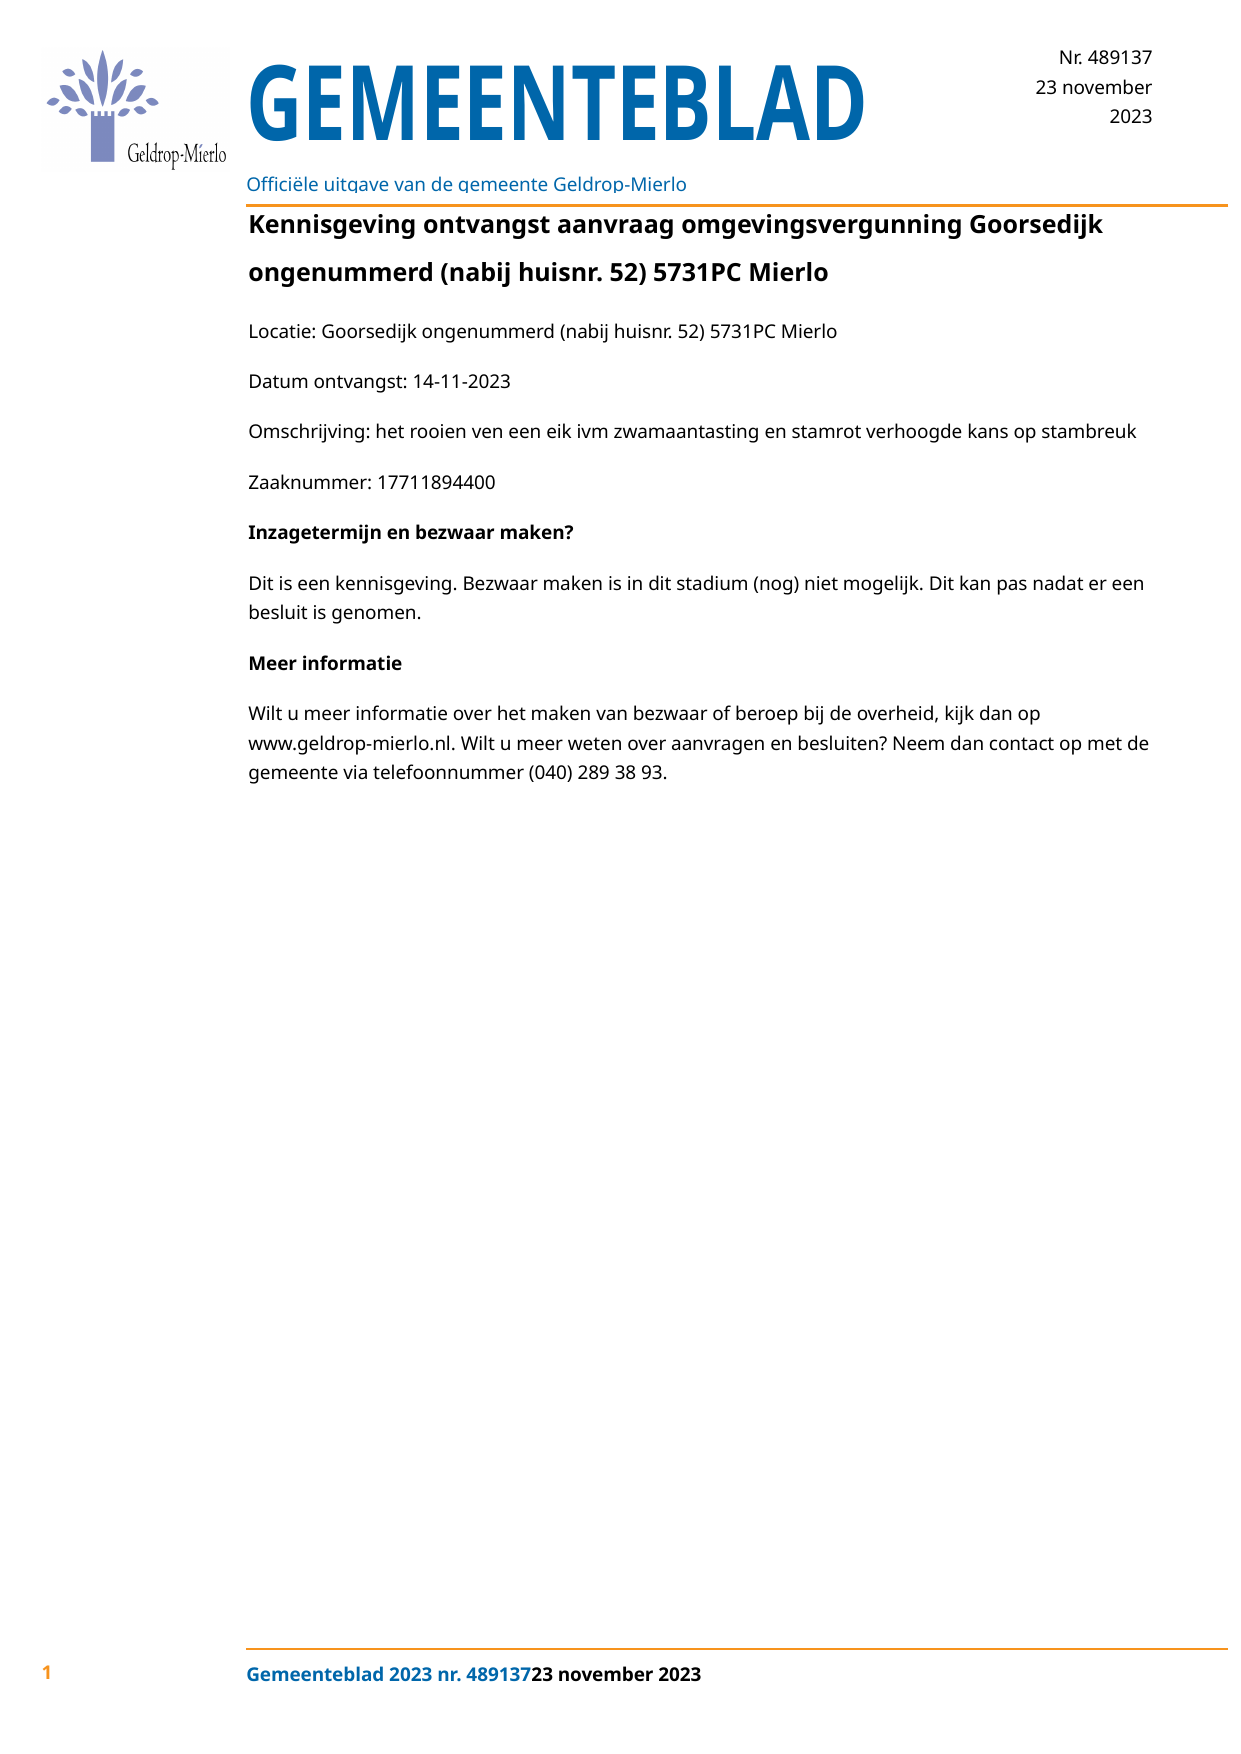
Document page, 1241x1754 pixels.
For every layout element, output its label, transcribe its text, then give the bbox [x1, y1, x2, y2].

text Locatie: Goorsedijk ongenummerd (nabij huisnr. 52) 5731PC Mierlo [248, 318, 1152, 344]
text Dit is een kennisgeving. Bezwaar maken is in dit stadium (nog) niet mogelijk. Dit kan pas nadat er een besluit is genomen. [248, 570, 1152, 625]
text Inzagetermijn en bezwaar maken? [248, 519, 1152, 545]
text Datum ontvangst: 14-11-2023 [248, 368, 1152, 394]
text Zaaknummer: 17711894400 [248, 469, 1152, 495]
text Wilt u meer informatie over het maken van bezwaar of beroep bij de overheid, kijk dan op www.geldrop-mierlo.nl. Wilt u meer weten over aanvragen en besluiten? Neem dan contact op met de gemeente via telefoonnummer (040) 289 38 93. [248, 700, 1152, 785]
picture [41, 47, 231, 172]
text Omschrijving: het rooien ven een eik ivm zwamaantasting en stamrot verhoogde kans op stambreuk [248, 419, 1152, 444]
text Kennisgeving ontvangst aanvraag omgevingsvergunning Goorsedijk ongenummerd (nabij huisnr. 52) 5731PC Mierlo [248, 207, 1152, 288]
text Meer informatie [248, 650, 1152, 676]
